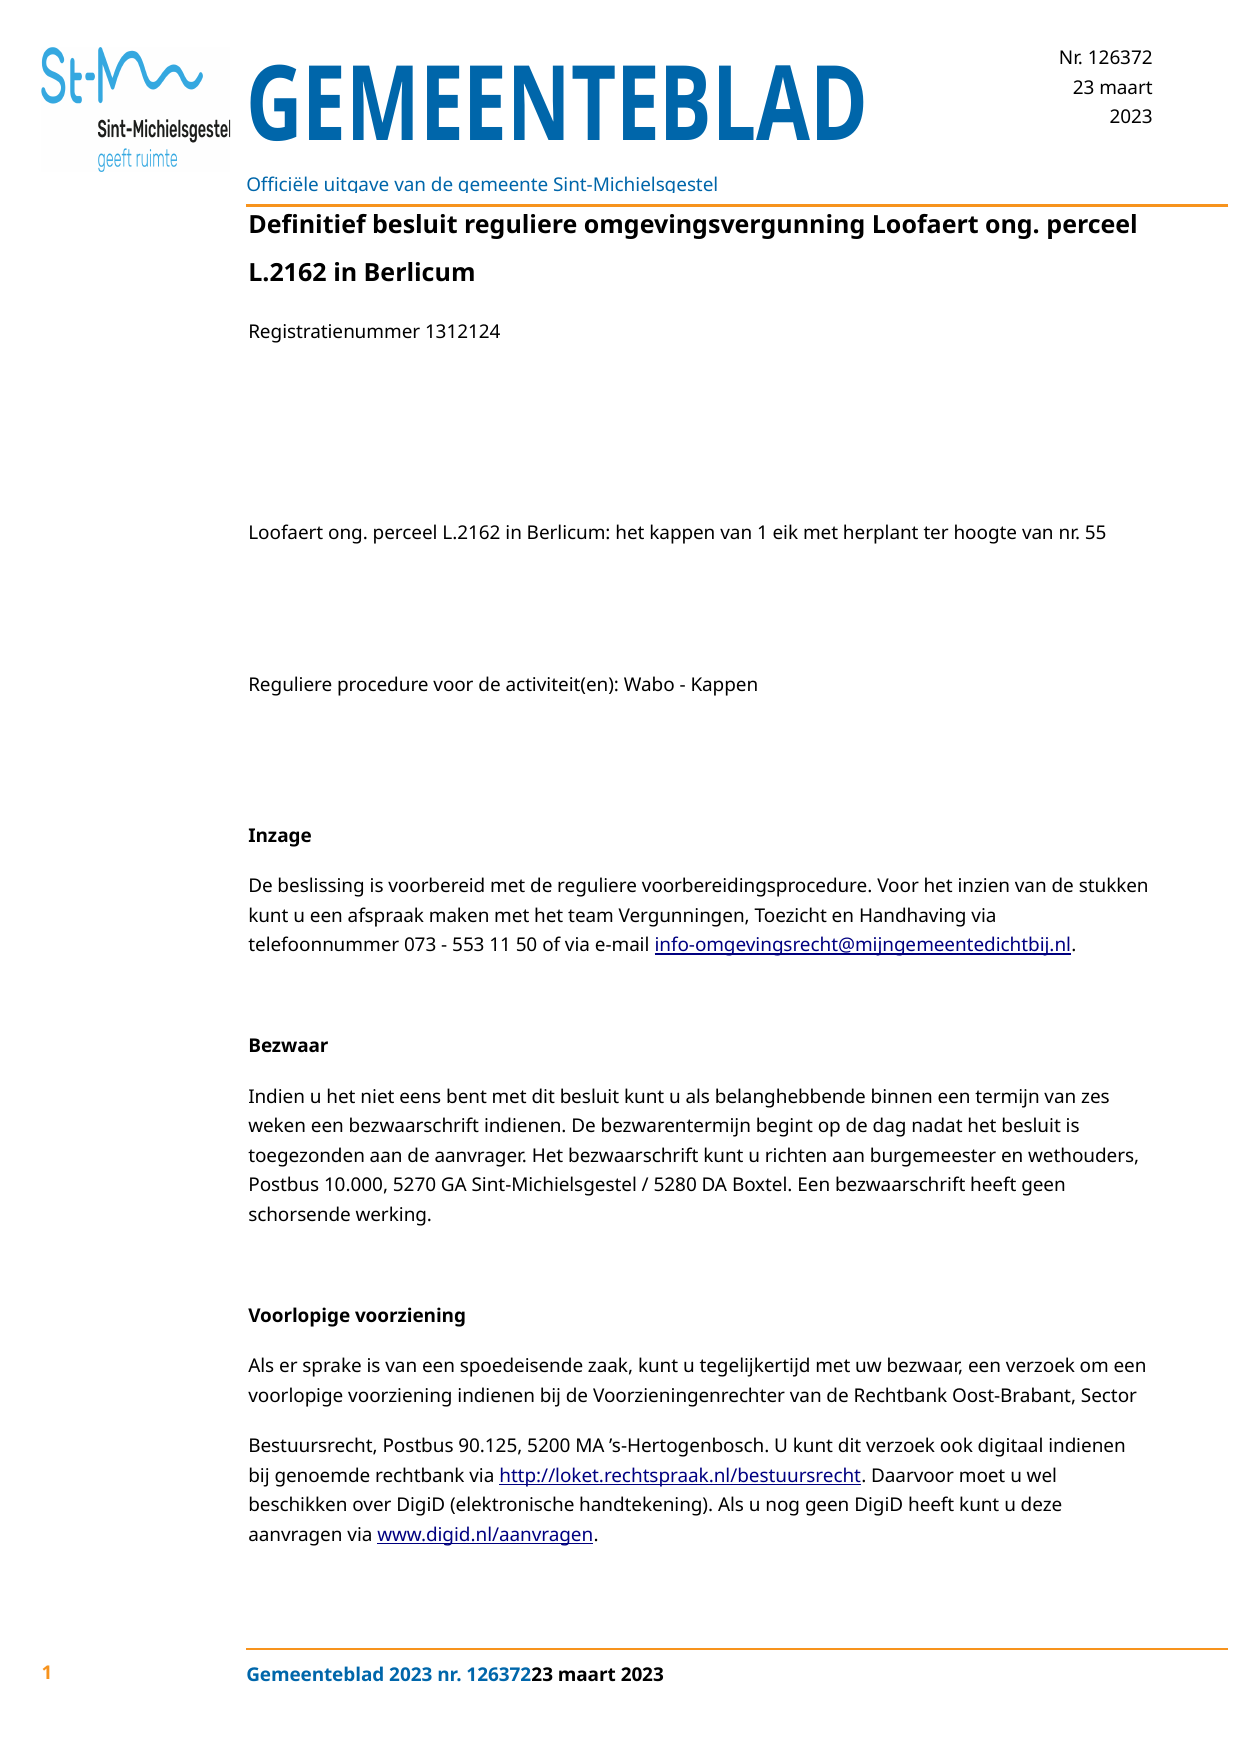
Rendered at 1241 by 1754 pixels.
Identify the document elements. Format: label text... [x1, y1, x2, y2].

text Loofaert ong. perceel L.2162 in Berlicum: het kappen van 1 eik met herplant ter hoogte van nr. 55 [248, 519, 1152, 545]
text Reguliere procedure voor de activiteit(en): Wabo - Kappen [248, 671, 1152, 697]
text De beslissing is voorbereid met de reguliere voorbereidingsprocedure. Voor het inzien van de stukken kunt u een afspraak maken met het team Vergunningen, Toezicht en Handhaving via telefoonnummer 073 - 553 11 50 of via e-mail info-omgevingsrecht@mijngemeentedichtbij.nl. [248, 872, 1152, 957]
text Registratienummer 1312124 [248, 318, 1152, 344]
text Bezwaar [248, 1032, 1152, 1058]
text Bestuursrecht, Postbus 90.125, 5200 MA ’s-Hertogenbosch. U kunt dit verzoek ook digitaal indienen bij genoemde rechtbank via http://loket.rechtspraak.nl/bestuursrecht. Daarvoor moet u wel beschikken over DigiD (elektronische handtekening). Als u nog geen DigiD heeft kunt u deze aanvragen via www.digid.nl/aanvragen. [248, 1432, 1152, 1547]
text Inzage [248, 822, 1152, 848]
picture [41, 47, 231, 172]
text Indien u het niet eens bent met dit besluit kunt u als belanghebbende binnen een termijn van zes weken een bezwaarschrift indienen. De bezwarentermijn begint op de dag nadat het besluit is toegezonden aan de aanvrager. Het bezwaarschrift kunt u richten aan burgemeester en wethouders, Postbus 10.000, 5270 GA Sint-Michielsgestel / 5280 DA Boxtel. Een bezwaarschrift heeft geen schorsende werking. [248, 1083, 1152, 1227]
text Voorlopige voorziening [248, 1302, 1152, 1328]
text Definitief besluit reguliere omgevingsvergunning Loofaert ong. perceel L.2162 in Berlicum [248, 207, 1152, 288]
text Als er sprake is van een spoedeisende zaak, kunt u tegelijkertijd met uw bezwaar, een verzoek om een voorlopige voorziening indienen bij de Voorzieningenrechter van de Rechtbank Oost-Brabant, Sector [248, 1352, 1152, 1408]
